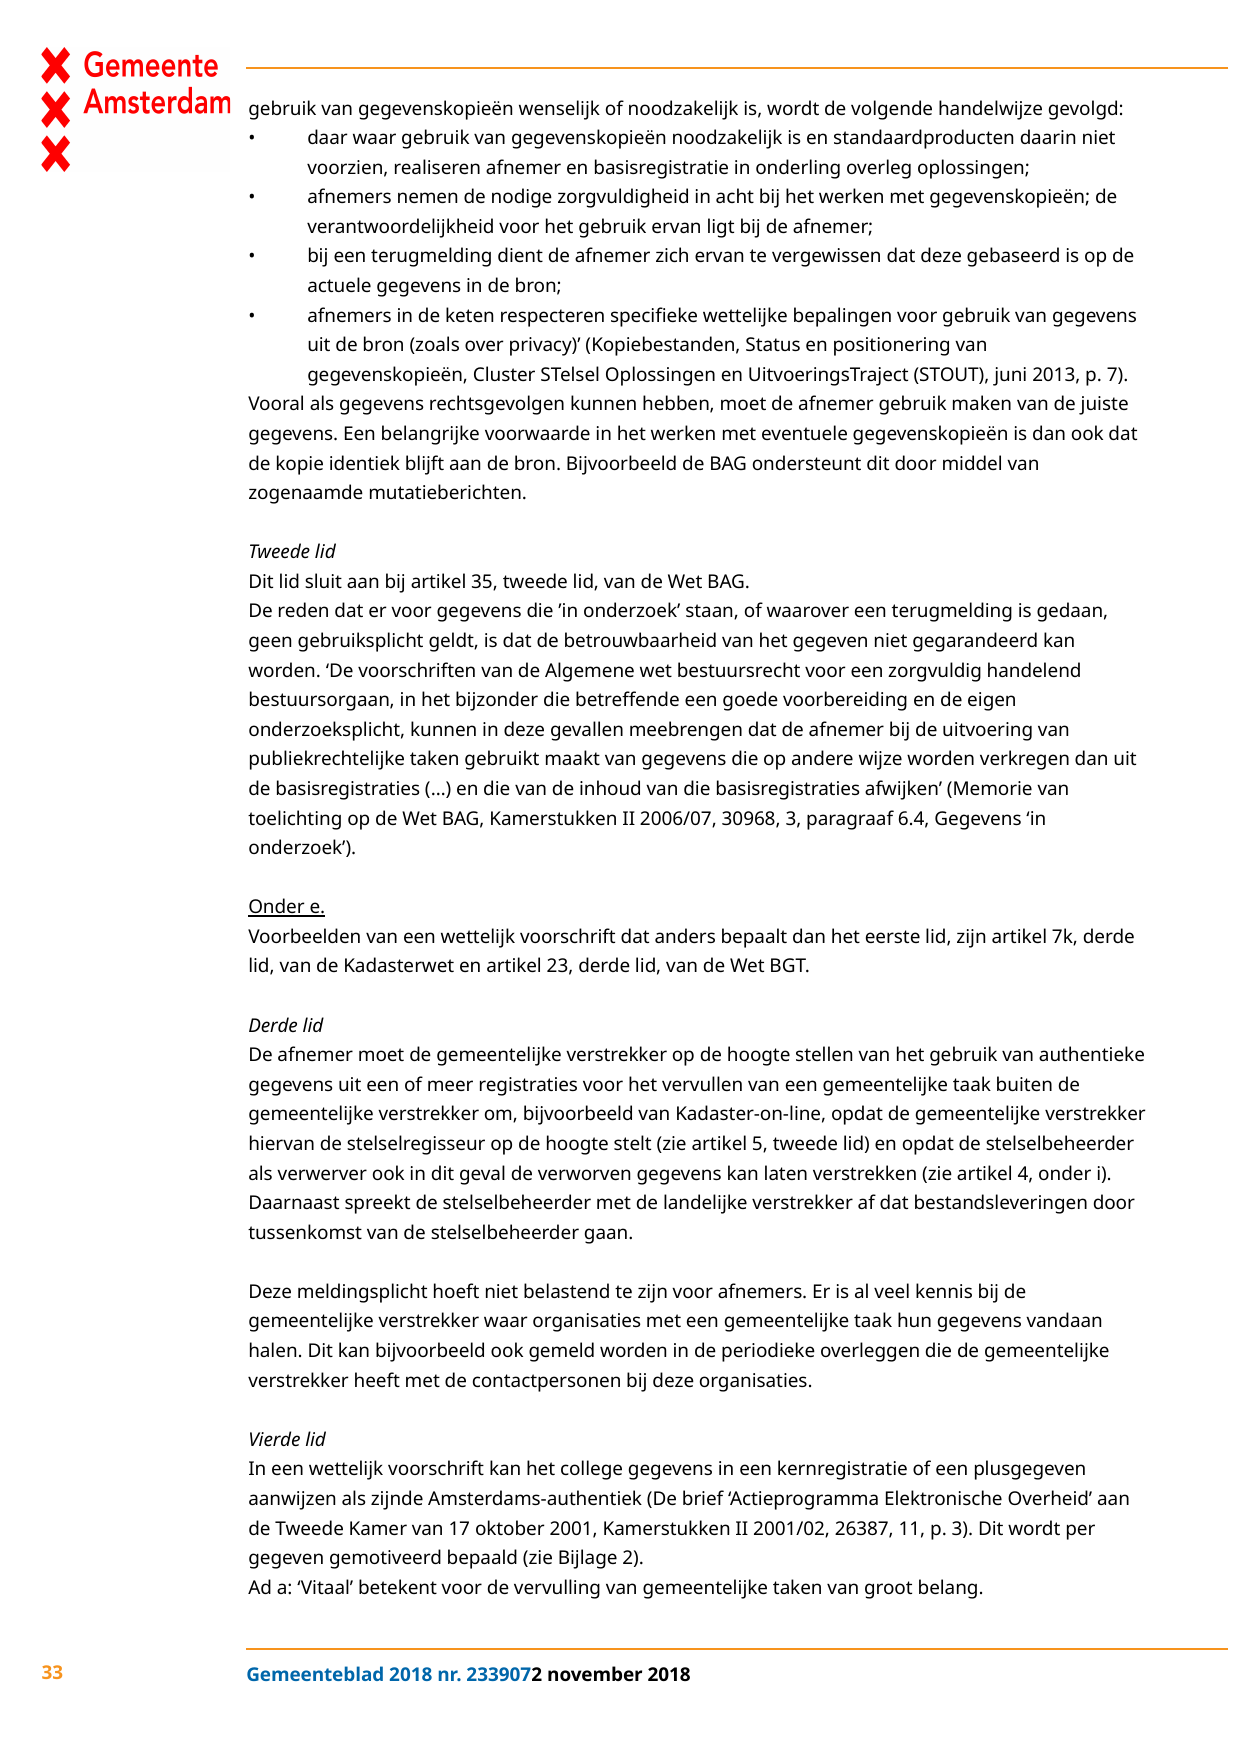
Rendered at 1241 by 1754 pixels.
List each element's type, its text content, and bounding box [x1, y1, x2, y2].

text Vooral als gegevens rechtsgevolgen kunnen hebben, moet de afnemer gebruik maken van de juiste gegevens. Een belangrijke voorwaarde in het werken met eventuele gegevenskopieën is dan ook dat de kopie identiek blijft aan de bron. Bijvoorbeeld de BAG ondersteunt dit door middel van zogenaamde mutatieberichten. [248, 391, 1152, 505]
text Daarnaast spreekt de stelselbeheerder met de landelijke verstrekker af dat bestandsleveringen door tussenkomst van de stelselbeheerder gaan. [248, 1189, 1152, 1245]
list afnemers nemen de nodige zorgvuldigheid in acht bij het werken met gegevenskopieën; de verantwoordelijkheid voor het gebruik ervan ligt bij de afnemer; [248, 183, 1152, 239]
text Vierde lid [248, 1426, 1152, 1452]
text Ad a: ‘Vitaal’ betekent voor de vervulling van gemeentelijke taken van groot belang. [248, 1574, 1152, 1600]
text In een wettelijk voorschrift kan het college gegevens in een kernregistratie of een plusgegeven aanwijzen als zijnde Amsterdams-authentiek (De brief ‘Actieprogramma Elektronische Overheid’ aan de Tweede Kamer van 17 oktober 2001, Kamerstukken II 2001/02, 26387, 11, p. 3). Dit wordt per gegeven gemotiveerd bepaald (zie Bijlage 2). [248, 1456, 1152, 1570]
text Derde lid [248, 1012, 1152, 1038]
text De reden dat er voor gegevens die ’in onderzoek’ staan, of waarover een terugmelding is gedaan, geen gebruiksplicht geldt, is dat de betrouwbaarheid van het gegeven niet gegarandeerd kan worden. ‘De voorschriften van de Algemene wet bestuursrecht voor een zorgvuldig handelend bestuursorgaan, in het bijzonder die betreffende een goede voorbereiding en de eigen onderzoeksplicht, kunnen in deze gevallen meebrengen dat de afnemer bij de uitvoering van publiekrechtelijke taken gebruikt maakt van gegevens die op andere wijze worden verkregen dan uit de basisregistraties (…) en die van de inhoud van die basisregistraties afwijken’ (Memorie van toelichting op de Wet BAG, Kamerstukken II 2006/07, 30968, 3, paragraaf 6.4, Gegevens ‘in onderzoek’). [248, 598, 1152, 860]
text Onder e. [248, 893, 1152, 919]
list daar waar gebruik van gegevenskopieën noodzakelijk is en standaardproducten daarin niet voorzien, realiseren afnemer en basisregistratie in onderling overleg oplossingen; [248, 124, 1152, 180]
text Tweede lid [248, 538, 1152, 564]
text De afnemer moet de gemeentelijke verstrekker op de hoogte stellen van het gebruik van authentieke gegevens uit een of meer registraties voor het vervullen van een gemeentelijke taak buiten de gemeentelijke verstrekker om, bijvoorbeeld van Kadaster-on-line, opdat de gemeentelijke verstrekker hiervan de stelselregisseur op de hoogte stelt (zie artikel 5, tweede lid) en opdat de stelselbeheerder als verwerver ook in dit geval de verworven gegevens kan laten verstrekken (zie artikel 4, onder i). [248, 1041, 1152, 1186]
list bij een terugmelding dient de afnemer zich ervan te vergewissen dat deze gebaseerd is op de actuele gegevens in de bron; [248, 243, 1152, 298]
list afnemers in de keten respecteren specifieke wettelijke bepalingen voor gebruik van gegevens uit de bron (zoals over privacy)’ (Kopiebestanden, Status en positionering van gegevenskopieën, Cluster STelsel Oplossingen en UitvoeringsTraject (STOUT), juni 2013, p. 7). [248, 302, 1152, 387]
text Dit lid sluit aan bij artikel 35, tweede lid, van de Wet BAG. [248, 568, 1152, 594]
text Voorbeelden van een wettelijk voorschrift dat anders bepaalt dan het eerste lid, zijn artikel 7k, derde lid, van de Kadasterwet en artikel 23, derde lid, van de Wet BGT. [248, 923, 1152, 978]
text gebruik van gegevenskopieën wenselijk of noodzakelijk is, wordt de volgende handelwijze gevolgd: [248, 95, 1152, 121]
text Deze meldingsplicht hoeft niet belastend te zijn voor afnemers. Er is al veel kennis bij de gemeentelijke verstrekker waar organisaties met een gemeentelijke taak hun gegevens vandaan halen. Dit kan bijvoorbeeld ook gemeld worden in de periodieke overleggen die de gemeentelijke verstrekker heeft met de contactpersonen bij deze organisaties. [248, 1278, 1152, 1393]
picture [41, 47, 231, 172]
